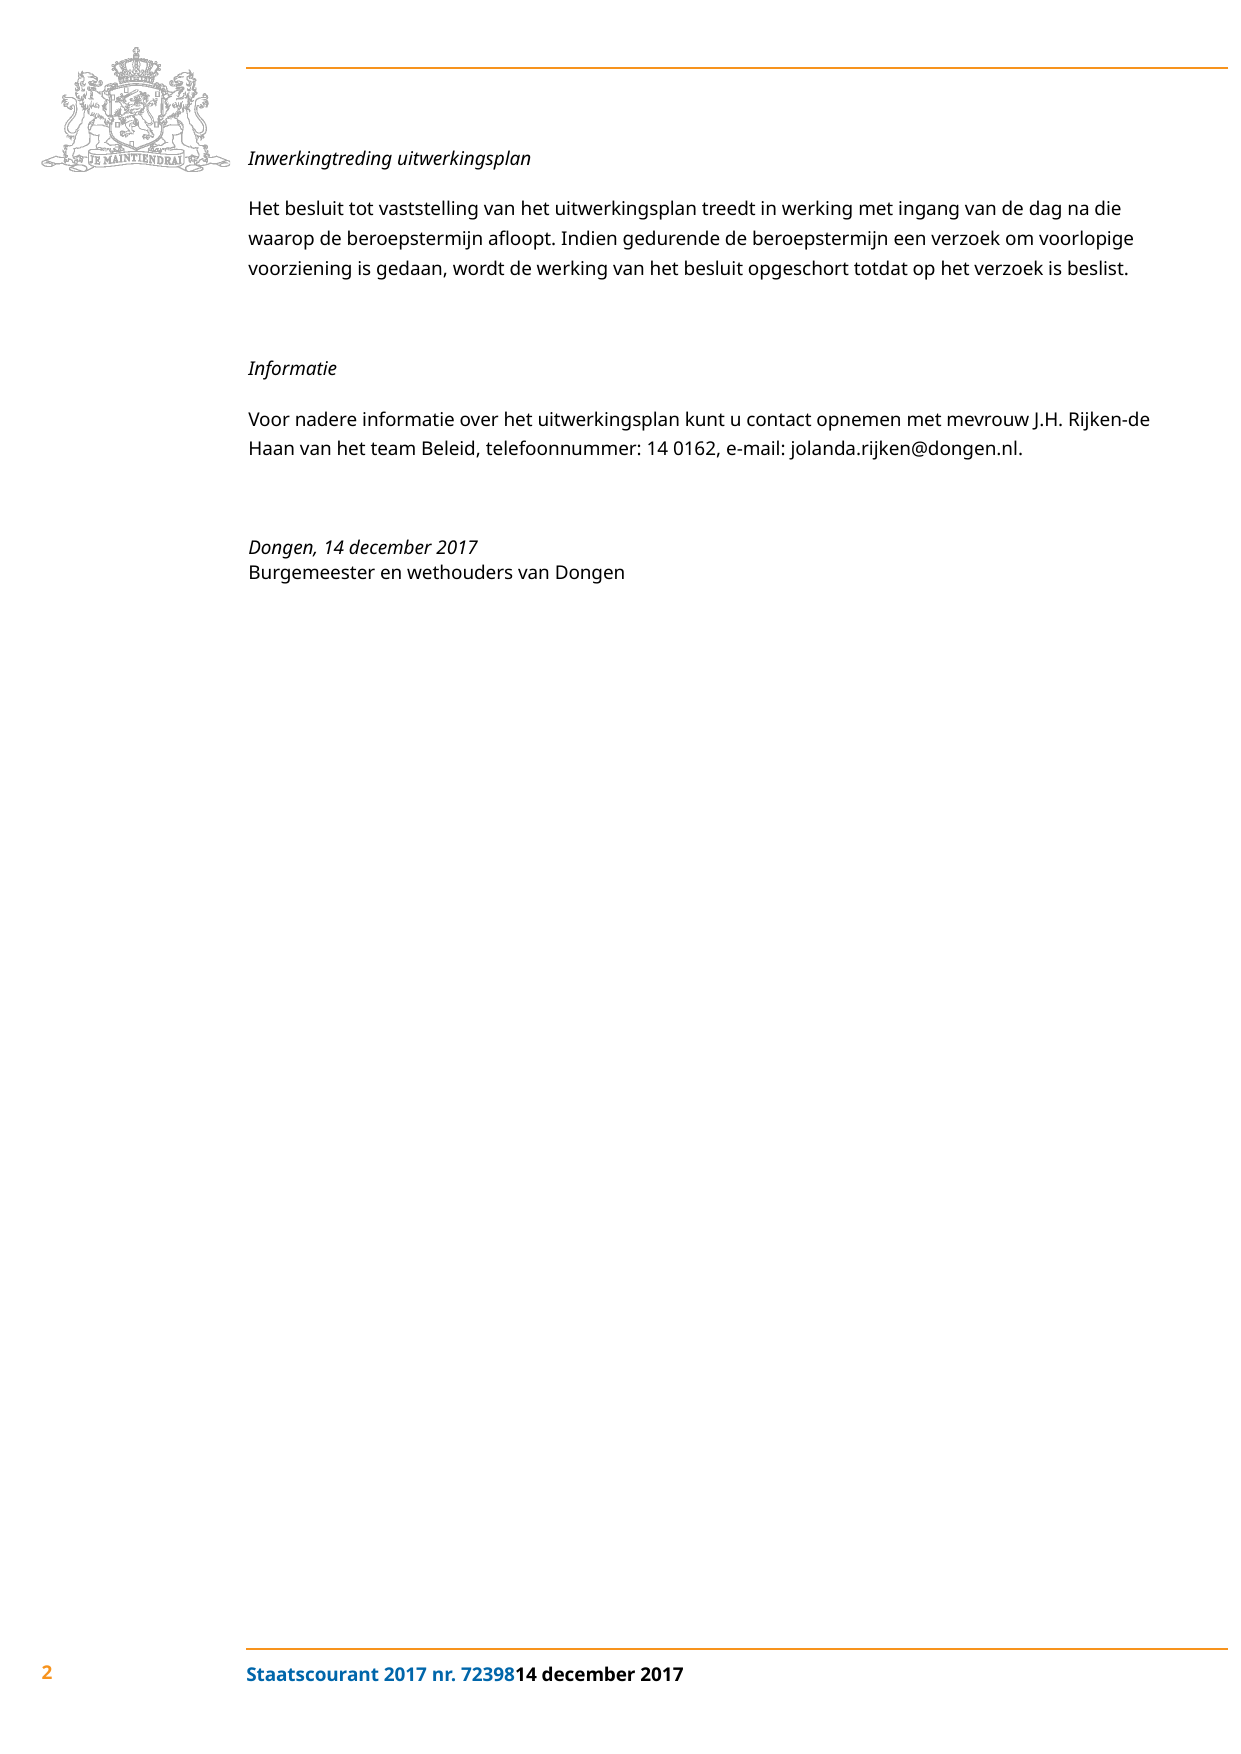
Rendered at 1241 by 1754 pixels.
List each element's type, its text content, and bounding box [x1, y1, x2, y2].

text Burgemeester en wethouders van Dongen [248, 559, 1152, 585]
picture [41, 47, 231, 172]
text Voor nadere informatie over het uitwerkingsplan kunt u contact opnemen met mevrouw J.H. Rijken-de Haan van het team Beleid, telefoonnummer: 14 0162, e-mail: jolanda.rijken@dongen.nl. [248, 406, 1152, 461]
text Het besluit tot vaststelling van het uitwerkingsplan treedt in werking met ingang van de dag na die waarop de beroepstermijn afloopt. Indien gedurende de beroepstermijn een verzoek om voorlopige voorziening is gedaan, wordt de werking van het besluit opgeschort totdat op het verzoek is beslist. [248, 196, 1152, 281]
text Inwerkingtreding uitwerkingsplan [248, 145, 1152, 171]
text Informatie [248, 356, 1152, 381]
text Dongen, 14 december 2017 [248, 534, 1152, 559]
